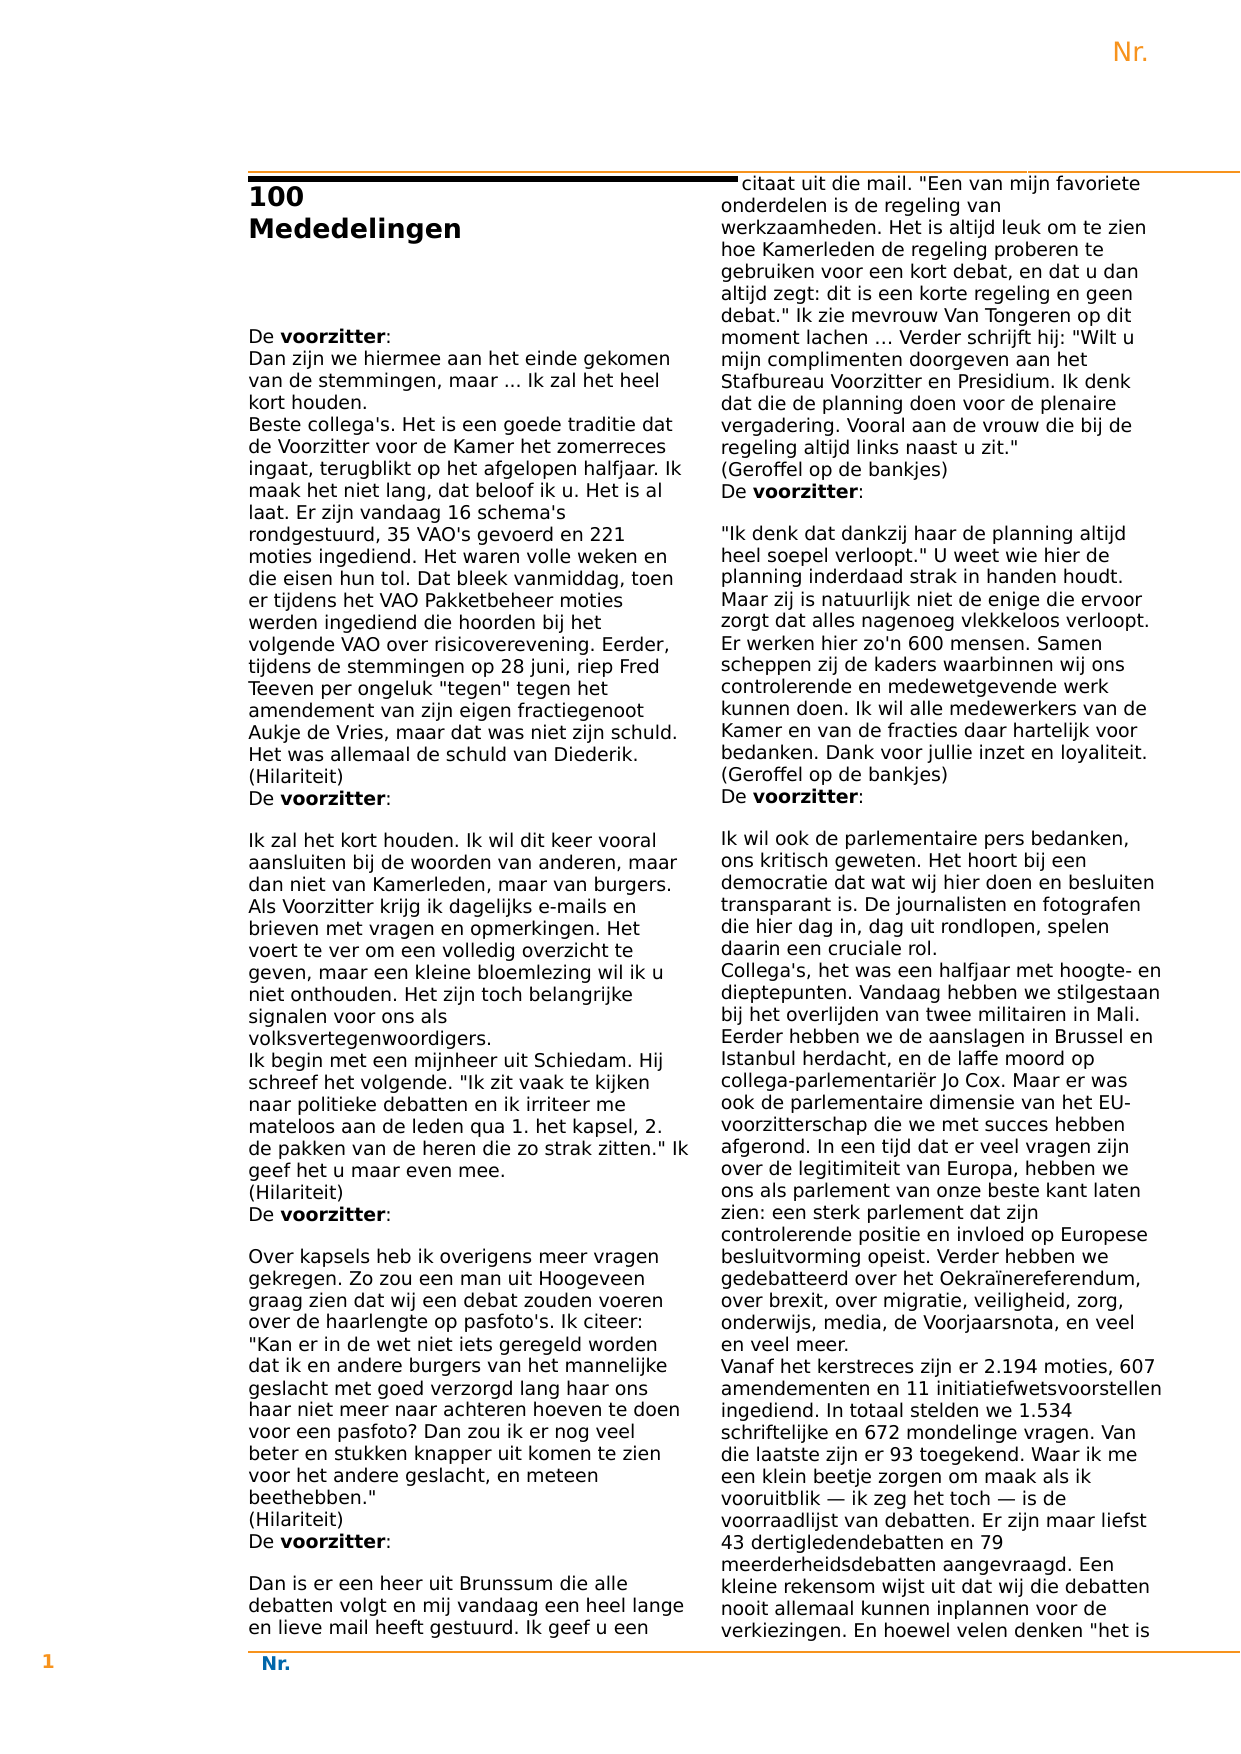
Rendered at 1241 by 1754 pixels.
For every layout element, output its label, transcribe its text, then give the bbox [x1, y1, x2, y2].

text (Geroffel op de bankjes) [721, 764, 1163, 786]
title 100 Mededelingen [248, 182, 691, 244]
text (Hilariteit) [248, 766, 691, 788]
text De voorzitter: [248, 1531, 691, 1553]
text De voorzitter: [721, 481, 1163, 502]
text (Hilariteit) [248, 1182, 691, 1203]
text Vanaf het kerstreces zijn er 2.194 moties, 607 amendementen en 11 initiatiefwetsvoorstellen ingediend. In totaal stelden we 1.534 schriftelijke en 672 mondelinge vragen. Van die laatste zijn er 93 toegekend. Waar ik me een klein beetje zorgen om maak als ik vooruitblik — ik zeg het toch — is de voorraadlijst van debatten. Er zijn maar liefst 43 dertigledendebatten en 79 meerderheidsdebatten aangevraagd. Een kleine rekensom wijst uit dat wij die debatten nooit allemaal kunnen inplannen voor de verkiezingen. En hoewel velen denken "het is [721, 1356, 1163, 1641]
text Beste collega's. Het is een goede traditie dat de Voorzitter voor de Kamer het zomerreces ingaat, terugblikt op het afgelopen halfjaar. Ik maak het niet lang, dat beloof ik u. Het is al laat. Er zijn vandaag 16 schema's rondgestuurd, 35 VAO's gevoerd en 221 moties ingediend. Het waren volle weken en die eisen hun tol. Dat bleek vanmiddag, toen er tijdens het VAO Pakketbeheer moties werden ingediend die hoorden bij het volgende VAO over risicoverevening. Eerder, tijdens de stemmingen op 28 juni, riep Fred Teeven per ongeluk "tegen" tegen het amendement van zijn eigen fractiegenoot Aukje de Vries, maar dat was niet zijn schuld. Het was allemaal de schuld van Diederik. [248, 414, 691, 766]
text De voorzitter: [248, 788, 691, 810]
text Ik begin met een mijnheer uit Schiedam. Hij schreef het volgende. "Ik zit vaak te kijken naar politieke debatten en ik irriteer me mateloos aan de leden qua 1. het kapsel, 2. de pakken van de heren die zo strak zitten." Ik geef het u maar even mee. [248, 1050, 691, 1182]
text (Hilariteit) [248, 1509, 691, 1531]
text Over kapsels heb ik overigens meer vragen gekregen. Zo zou een man uit Hoogeveen graag zien dat wij een debat zouden voeren over de haarlengte op pasfoto's. Ik citeer: "Kan er in de wet niet iets geregeld worden dat ik en andere burgers van het mannelijke geslacht met goed verzorgd lang haar ons haar niet meer naar achteren hoeven te doen voor een pasfoto? Dan zou ik er nog veel beter en stukken knapper uit komen te zien voor het andere geslacht, en meteen beethebben." [248, 1246, 691, 1509]
text De voorzitter: [248, 326, 691, 348]
text "Ik denk dat dankzij haar de planning altijd heel soepel verloopt." U weet wie hier de planning inderdaad strak in handen houdt. [721, 522, 1163, 588]
text Dan zijn we hiermee aan het einde gekomen van de stemmingen, maar ... Ik zal het heel kort houden. [248, 348, 691, 414]
text Ik wil ook de parlementaire pers bedanken, ons kritisch geweten. Het hoort bij een democratie dat wat wij hier doen en besluiten transparant is. De journalisten en fotografen die hier dag in, dag uit rondlopen, spelen daarin een cruciale rol. [721, 828, 1163, 960]
text (Geroffel op de bankjes) [721, 458, 1163, 481]
text Ik zal het kort houden. Ik wil dit keer vooral aansluiten bij de woorden van anderen, maar dan niet van Kamerleden, maar van burgers. Als Voorzitter krijg ik dagelijks e-mails en brieven met vragen en opmerkingen. Het voert te ver om een volledig overzicht te geven, maar een kleine bloemlezing wil ik u niet onthouden. Het zijn toch belangrijke signalen voor ons als volksvertegenwoordigers. [248, 830, 691, 1050]
text Maar zij is natuurlijk niet de enige die ervoor zorgt dat alles nagenoeg vlekkeloos verloopt. Er werken hier zo'n 600 mensen. Samen scheppen zij de kaders waarbinnen wij ons controlerende en medewetgevende werk kunnen doen. Ik wil alle medewerkers van de Kamer en van de fracties daar hartelijk voor bedanken. Dank voor jullie inzet en loyaliteit. [721, 588, 1163, 764]
text De voorzitter: [721, 786, 1163, 808]
text Dan is er een heer uit Brunssum die alle debatten volgt en mij vandaag een heel lange en lieve mail heeft gestuurd. Ik geef u een [248, 1573, 691, 1639]
text citaat uit die mail. "Een van mijn favoriete onderdelen is de regeling van werkzaamheden. Het is altijd leuk om te zien hoe Kamerleden de regeling proberen te gebruiken voor een kort debat, en dat u dan altijd zegt: dit is een korte regeling en geen debat." Ik zie mevrouw Van Tongeren op dit moment lachen … Verder schrijft hij: "Wilt u mijn complimenten doorgeven aan het Stafbureau Voorzitter en Presidium. Ik denk dat die de planning doen voor de plenaire vergadering. Vooral aan de vrouw die bij de regeling altijd links naast u zit." [721, 173, 1163, 458]
text De voorzitter: [248, 1203, 691, 1226]
text Collega's, het was een halfjaar met hoogte- en dieptepunten. Vandaag hebben we stilgestaan bij het overlijden van twee militairen in Mali. Eerder hebben we de aanslagen in Brussel en Istanbul herdacht, en de laffe moord op collega-parlementariër Jo Cox. Maar er was ook de parlementaire dimensie van het EU-voorzitterschap die we met succes hebben afgerond. In een tijd dat er veel vragen zijn over de legitimiteit van Europa, hebben we ons als parlement van onze beste kant laten zien: een sterk parlement dat zijn controlerende positie en invloed op Europese besluitvorming opeist. Verder hebben we gedebatteerd over het Oekraïnereferendum, over brexit, over migratie, veiligheid, zorg, onderwijs, media, de Voorjaarsnota, en veel en veel meer. [721, 960, 1163, 1356]
